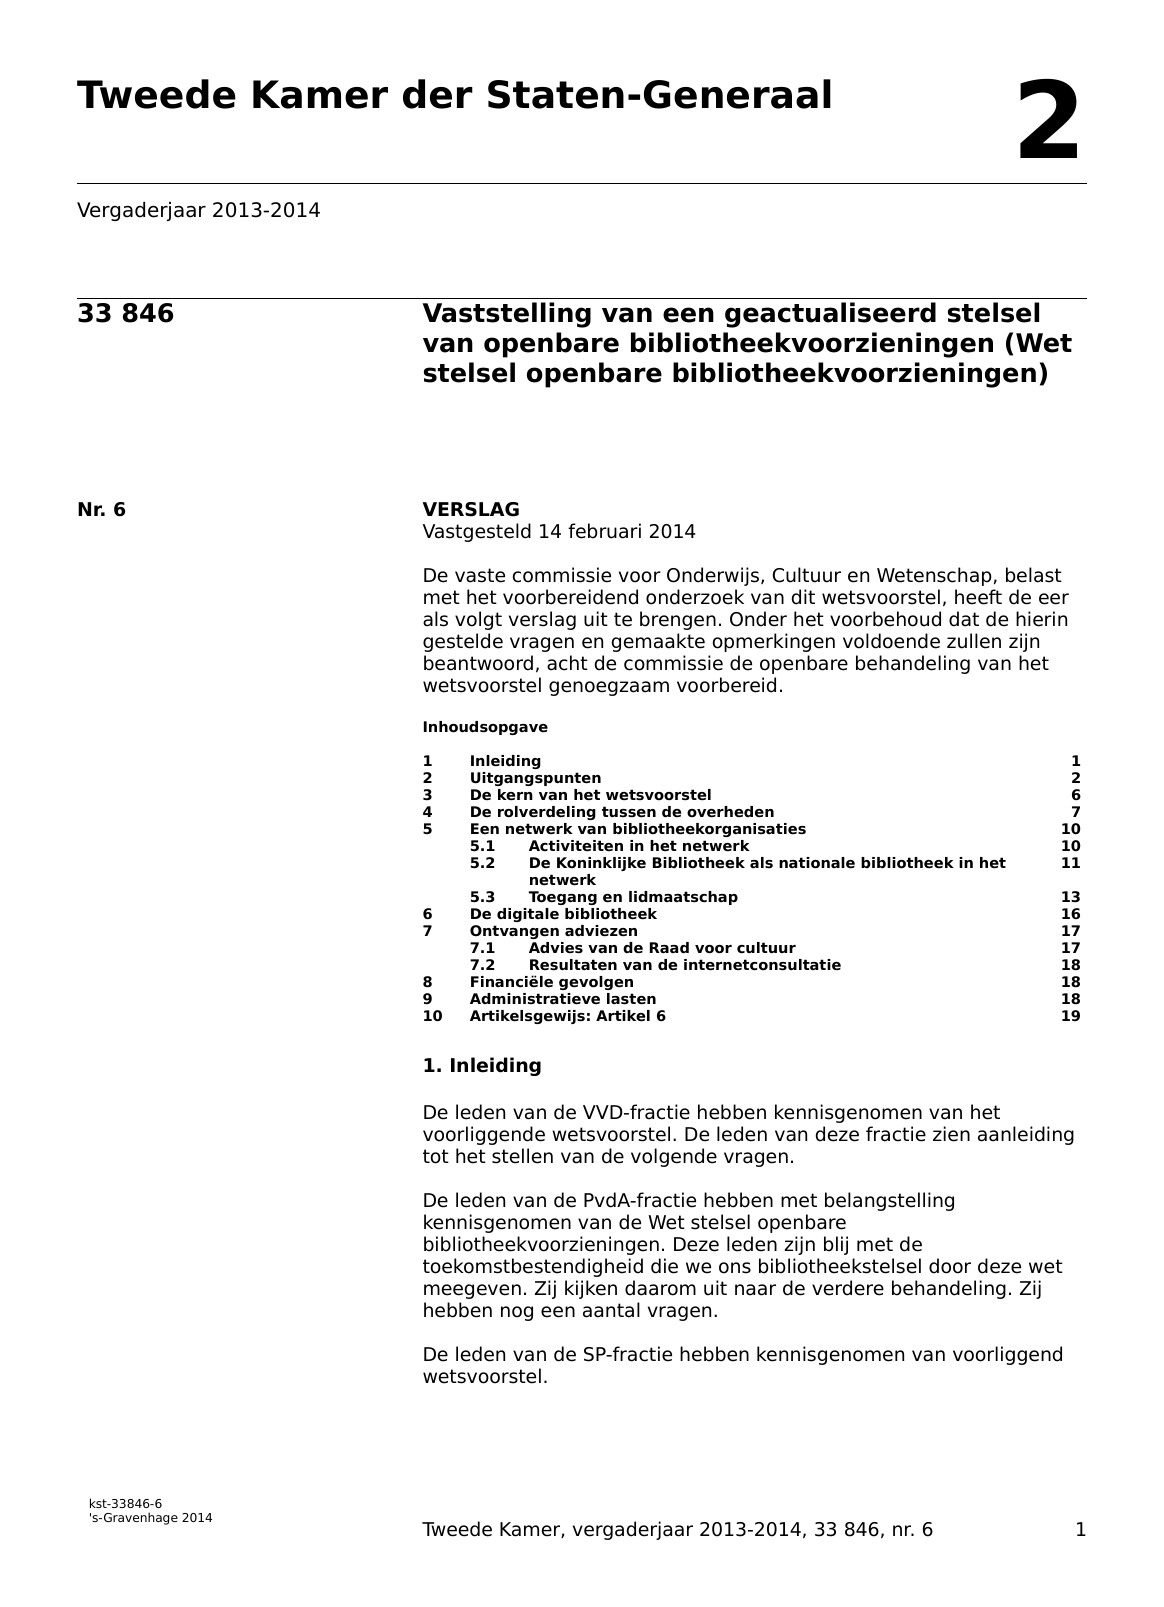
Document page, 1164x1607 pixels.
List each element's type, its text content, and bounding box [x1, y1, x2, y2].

table_cell 1 [1013, 753, 1087, 770]
table_cell 16 [1013, 906, 1087, 923]
table_cell 7 [1013, 804, 1087, 821]
table_cell 7 [422, 923, 463, 940]
table_cell 6 [422, 906, 463, 923]
table_cell [464, 736, 523, 753]
table_cell 13 [1013, 889, 1087, 906]
table_cell 17 [1013, 923, 1087, 940]
table_cell 7.1 [464, 940, 523, 957]
subtitle 1. Inleiding [422, 1054, 1087, 1077]
table_cell 4 [422, 804, 463, 821]
table_cell 10 [1013, 838, 1087, 855]
table_cell 19 [1013, 1008, 1087, 1024]
table_cell Ontvangen adviezen [464, 923, 1013, 940]
table_cell 18 [1013, 974, 1087, 991]
table_cell 1 [422, 753, 463, 770]
table_cell [523, 736, 1013, 753]
table_cell [422, 736, 463, 753]
table_cell [1013, 736, 1087, 753]
table_cell 18 [1013, 991, 1087, 1008]
table_cell [422, 940, 463, 957]
text De leden van de PvdA-fractie hebben met belangstelling kennisgenomen van de Wet stelsel openbare bibliotheekvoorzieningen. Deze leden zijn blij met de toekomstbestendigheid die we ons bibliotheekstelsel door deze wet meegeven. Zij kijken daarom uit naar de verdere behandeling. Zij hebben nog een aantal vragen. [422, 1190, 1087, 1322]
table_cell Advies van de Raad voor cultuur [523, 940, 1013, 957]
table_header Tweede Kamer der Staten-Generaal [77, 59, 886, 183]
table_cell 9 [422, 991, 463, 1008]
text De vaste commissie voor Onderwijs, Cultuur en Wetenschap, belast met het voorbereidend onderzoek van dit wetsvoorstel, heeft de eer als volgt verslag uit te brengen. Onder het voorbehoud dat de hierin gestelde vragen en gemaakte opmerkingen voldoende zullen zijn beantwoord, acht de commissie de openbare behandeling van het wetsvoorstel genoegzaam voorbereid. [422, 565, 1087, 697]
table_cell Resultaten van de internetconsultatie [523, 957, 1013, 974]
table_header 2 [886, 59, 1087, 183]
text De leden van de VVD-fractie hebben kennisgenomen van het voorliggende wetsvoorstel. De leden van deze fractie zien aanleiding tot het stellen van de volgende vragen. [422, 1102, 1087, 1167]
table_cell 18 [1013, 957, 1087, 974]
subtitle 33 846 Vaststelling van een geactualiseerd stelsel van openbare bibliotheekvoorzieningen (Wet stelsel openbare bibliotheekvoorzieningen) [77, 299, 1087, 388]
table_cell 8 [422, 974, 463, 991]
table_header Inhoudsopgave [422, 719, 1013, 736]
table_cell 5 [422, 821, 463, 838]
table_cell 11 [1013, 855, 1087, 889]
table_cell 17 [1013, 940, 1087, 957]
table_cell 5.3 [464, 889, 523, 906]
table_cell 2 [422, 770, 463, 787]
table_cell Financiële gevolgen [464, 974, 1013, 991]
table_cell Activiteiten in het netwerk [523, 838, 1013, 855]
table_cell [422, 838, 463, 855]
table_cell De digitale bibliotheek [464, 906, 1013, 923]
table_cell [422, 889, 463, 906]
table_cell De kern van het wetsvoorstel [464, 787, 1013, 804]
table_cell [422, 855, 463, 889]
table_cell Toegang en lidmaatschap [523, 889, 1013, 906]
text Vastgesteld 14 februari 2014 [422, 521, 1087, 543]
table_cell 3 [422, 787, 463, 804]
table_cell Uitgangspunten [464, 770, 1013, 787]
table_cell Inleiding [464, 753, 1013, 770]
table_cell [422, 957, 463, 974]
table_cell Een netwerk van bibliotheekorganisaties [464, 821, 1013, 838]
table_cell 5.1 [464, 838, 523, 855]
table_cell 2 [1013, 770, 1087, 787]
table_cell 6 [1013, 787, 1087, 804]
text De leden van de SP-fractie hebben kennisgenomen van voorliggend wetsvoorstel. [422, 1344, 1087, 1388]
table_cell Administratieve lasten [464, 991, 1013, 1008]
table_cell De Koninklijke Bibliotheek als nationale bibliotheek in het netwerk [523, 855, 1013, 889]
text 's-Gravenhage 2014 [88, 1511, 323, 1525]
table_cell Artikelsgewijs: Artikel 6 [464, 1008, 1013, 1024]
table_cell Vergaderjaar 2013-2014 [77, 184, 1087, 298]
table_cell 10 [422, 1008, 463, 1024]
table_header [1013, 719, 1087, 736]
table_cell 10 [1013, 821, 1087, 838]
text kst-33846-6 [88, 1497, 323, 1511]
table_cell 7.2 [464, 957, 523, 974]
subtitle Nr. 6 VERSLAG [77, 499, 1087, 521]
table_cell 5.2 [464, 855, 523, 889]
table_cell De rolverdeling tussen de overheden [464, 804, 1013, 821]
